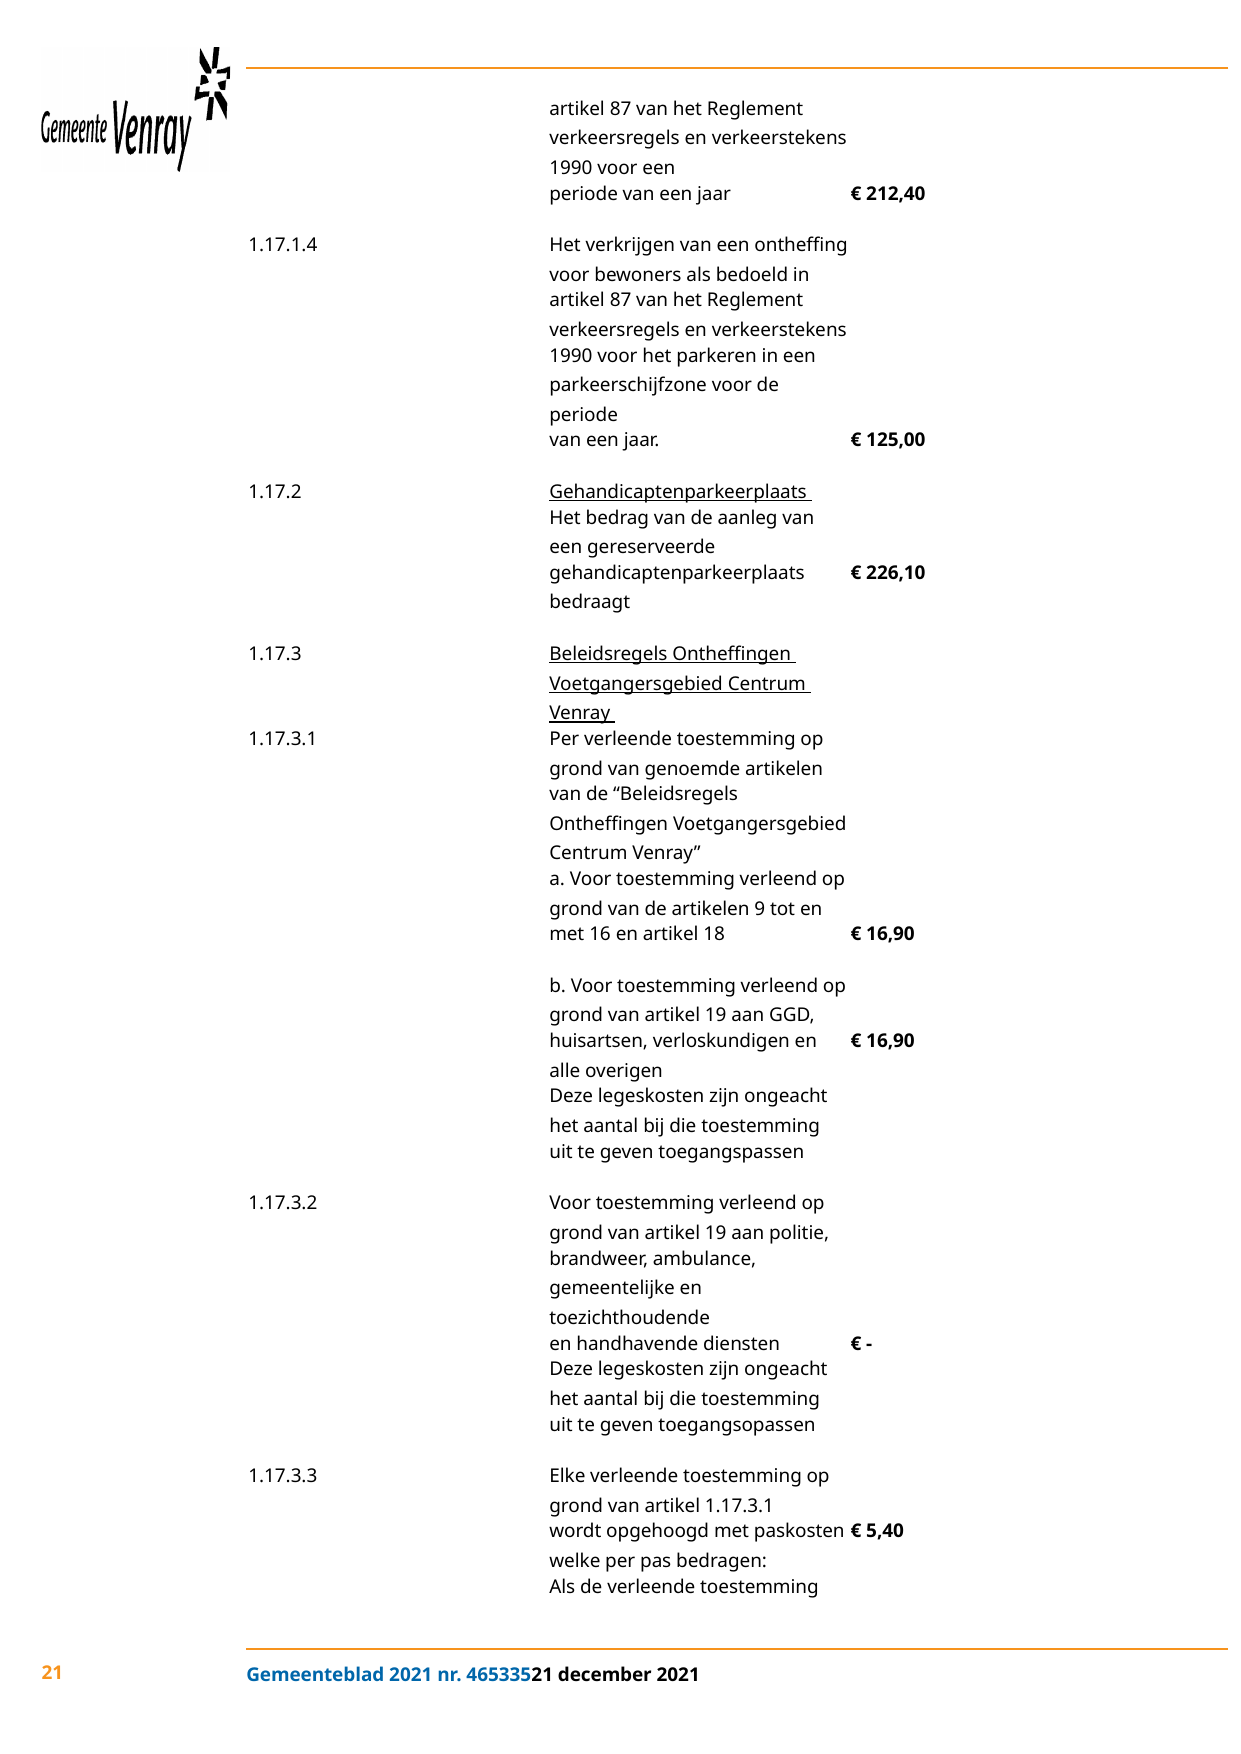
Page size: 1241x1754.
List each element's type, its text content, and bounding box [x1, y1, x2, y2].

table_cell [850, 780, 1152, 865]
table_cell Het verkrijgen van een ontheffing voor bewoners als bedoeld in [549, 231, 850, 286]
table_cell [850, 1190, 1152, 1245]
table_cell [850, 95, 1152, 180]
table_cell [850, 205, 1152, 231]
table_cell van een jaar. [549, 427, 850, 452]
table_cell Deze legeskosten zijn ongeacht het aantal bij die toestemming [549, 1083, 850, 1138]
table_cell [248, 865, 549, 921]
table_cell [248, 1411, 549, 1436]
table_cell [850, 1164, 1152, 1189]
table_cell Als de verleende toestemming [549, 1573, 850, 1598]
table_cell [850, 1462, 1152, 1517]
table_cell [850, 1355, 1152, 1411]
table_cell Elke verleende toestemming op grond van artikel 1.17.3.1 [549, 1462, 850, 1517]
table_cell a. Voor toestemming verleend op grond van de artikelen 9 tot en [549, 865, 850, 921]
table_cell [850, 1411, 1152, 1436]
table_cell en handhavende diensten [549, 1330, 850, 1355]
table_cell [248, 1436, 549, 1462]
table_cell [248, 286, 549, 342]
table_cell b. Voor toestemming verleend op grond van artikel 19 aan GGD, [549, 972, 850, 1027]
table_cell Gehandicaptenparkeerplaats [549, 478, 850, 504]
table_cell [248, 1330, 549, 1355]
table_cell 1990 voor het parkeren in een parkeerschijfzone voor de periode [549, 342, 850, 427]
table_cell [850, 1436, 1152, 1462]
table_cell [248, 1083, 549, 1138]
table_cell [248, 427, 549, 452]
table_cell [850, 453, 1152, 478]
table_cell [549, 946, 850, 972]
table_cell [850, 286, 1152, 342]
table_cell [549, 615, 850, 640]
table_cell € 5,40 [850, 1518, 1152, 1573]
table_cell wordt opgehoogd met paskosten welke per pas bedragen: [549, 1518, 850, 1573]
table_cell [248, 1028, 549, 1083]
picture [41, 47, 231, 172]
table_cell [248, 504, 549, 559]
table_cell [850, 478, 1152, 504]
table_cell [248, 180, 549, 205]
table_cell van de “Beleidsregels Ontheffingen Voetgangersgebied Centrum Venray” [549, 780, 850, 865]
table_cell [248, 780, 549, 865]
table_cell [248, 1518, 549, 1573]
table_cell Voor toestemming verleend op grond van artikel 19 aan politie, [549, 1190, 850, 1245]
table_cell [248, 946, 549, 972]
table_cell Het bedrag van de aanleg van een gereserveerde [549, 504, 850, 559]
table_cell huisartsen, verloskundigen en alle overigen [549, 1028, 850, 1083]
table_cell € 226,10 [850, 559, 1152, 614]
table_cell € - [850, 1330, 1152, 1355]
table_cell artikel 87 van het Reglement verkeersregels en verkeerstekens 1990 voor een [549, 95, 850, 180]
table_cell [549, 1164, 850, 1189]
table_cell [850, 972, 1152, 1027]
table_cell periode van een jaar [549, 180, 850, 205]
table_cell [850, 504, 1152, 559]
table_cell 1.17.2 [248, 478, 549, 504]
table_cell met 16 en artikel 18 [549, 921, 850, 946]
table_cell [248, 205, 549, 231]
table_cell € 16,90 [850, 1028, 1152, 1083]
table_cell [248, 972, 549, 1027]
table_cell brandweer, ambulance, gemeentelijke en toezichthoudende [549, 1245, 850, 1330]
table_cell [248, 559, 549, 614]
table_cell [549, 453, 850, 478]
table_cell Per verleende toestemming op grond van genoemde artikelen [549, 725, 850, 780]
table_cell 1.17.3 [248, 640, 549, 725]
table_cell uit te geven toegangspassen [549, 1138, 850, 1164]
table_cell 1.17.3.1 [248, 725, 549, 780]
table_cell [549, 205, 850, 231]
table_cell [850, 342, 1152, 427]
table_cell [850, 865, 1152, 921]
table_cell [248, 1245, 549, 1330]
table_cell [248, 921, 549, 946]
table_cell [248, 1573, 549, 1598]
table_cell [850, 615, 1152, 640]
table_cell [248, 1355, 549, 1411]
table_cell [850, 946, 1152, 972]
table_cell [850, 725, 1152, 780]
table_cell [248, 1138, 549, 1164]
table_cell gehandicaptenparkeerplaats bedraagt [549, 559, 850, 614]
table_cell [248, 95, 549, 180]
table_cell € 16,90 [850, 921, 1152, 946]
table_cell [248, 615, 549, 640]
table_cell [850, 1083, 1152, 1138]
table_cell [850, 231, 1152, 286]
table_cell [248, 342, 549, 427]
table_cell uit te geven toegangsopassen [549, 1411, 850, 1436]
table_cell 1.17.1.4 [248, 231, 549, 286]
table_cell Deze legeskosten zijn ongeacht het aantal bij die toestemming [549, 1355, 850, 1411]
table_cell [248, 1164, 549, 1189]
table_cell [850, 640, 1152, 725]
table_cell [850, 1573, 1152, 1598]
table_cell [850, 1245, 1152, 1330]
table_cell € 125,00 [850, 427, 1152, 452]
table_cell 1.17.3.3 [248, 1462, 549, 1517]
table_cell € 212,40 [850, 180, 1152, 205]
table_cell 1.17.3.2 [248, 1190, 549, 1245]
table_cell [248, 453, 549, 478]
table_cell Beleidsregels Ontheffingen Voetgangersgebied Centrum Venray [549, 640, 850, 725]
table_cell artikel 87 van het Reglement verkeersregels en verkeerstekens [549, 286, 850, 342]
table_cell [549, 1436, 850, 1462]
table_cell [850, 1138, 1152, 1164]
